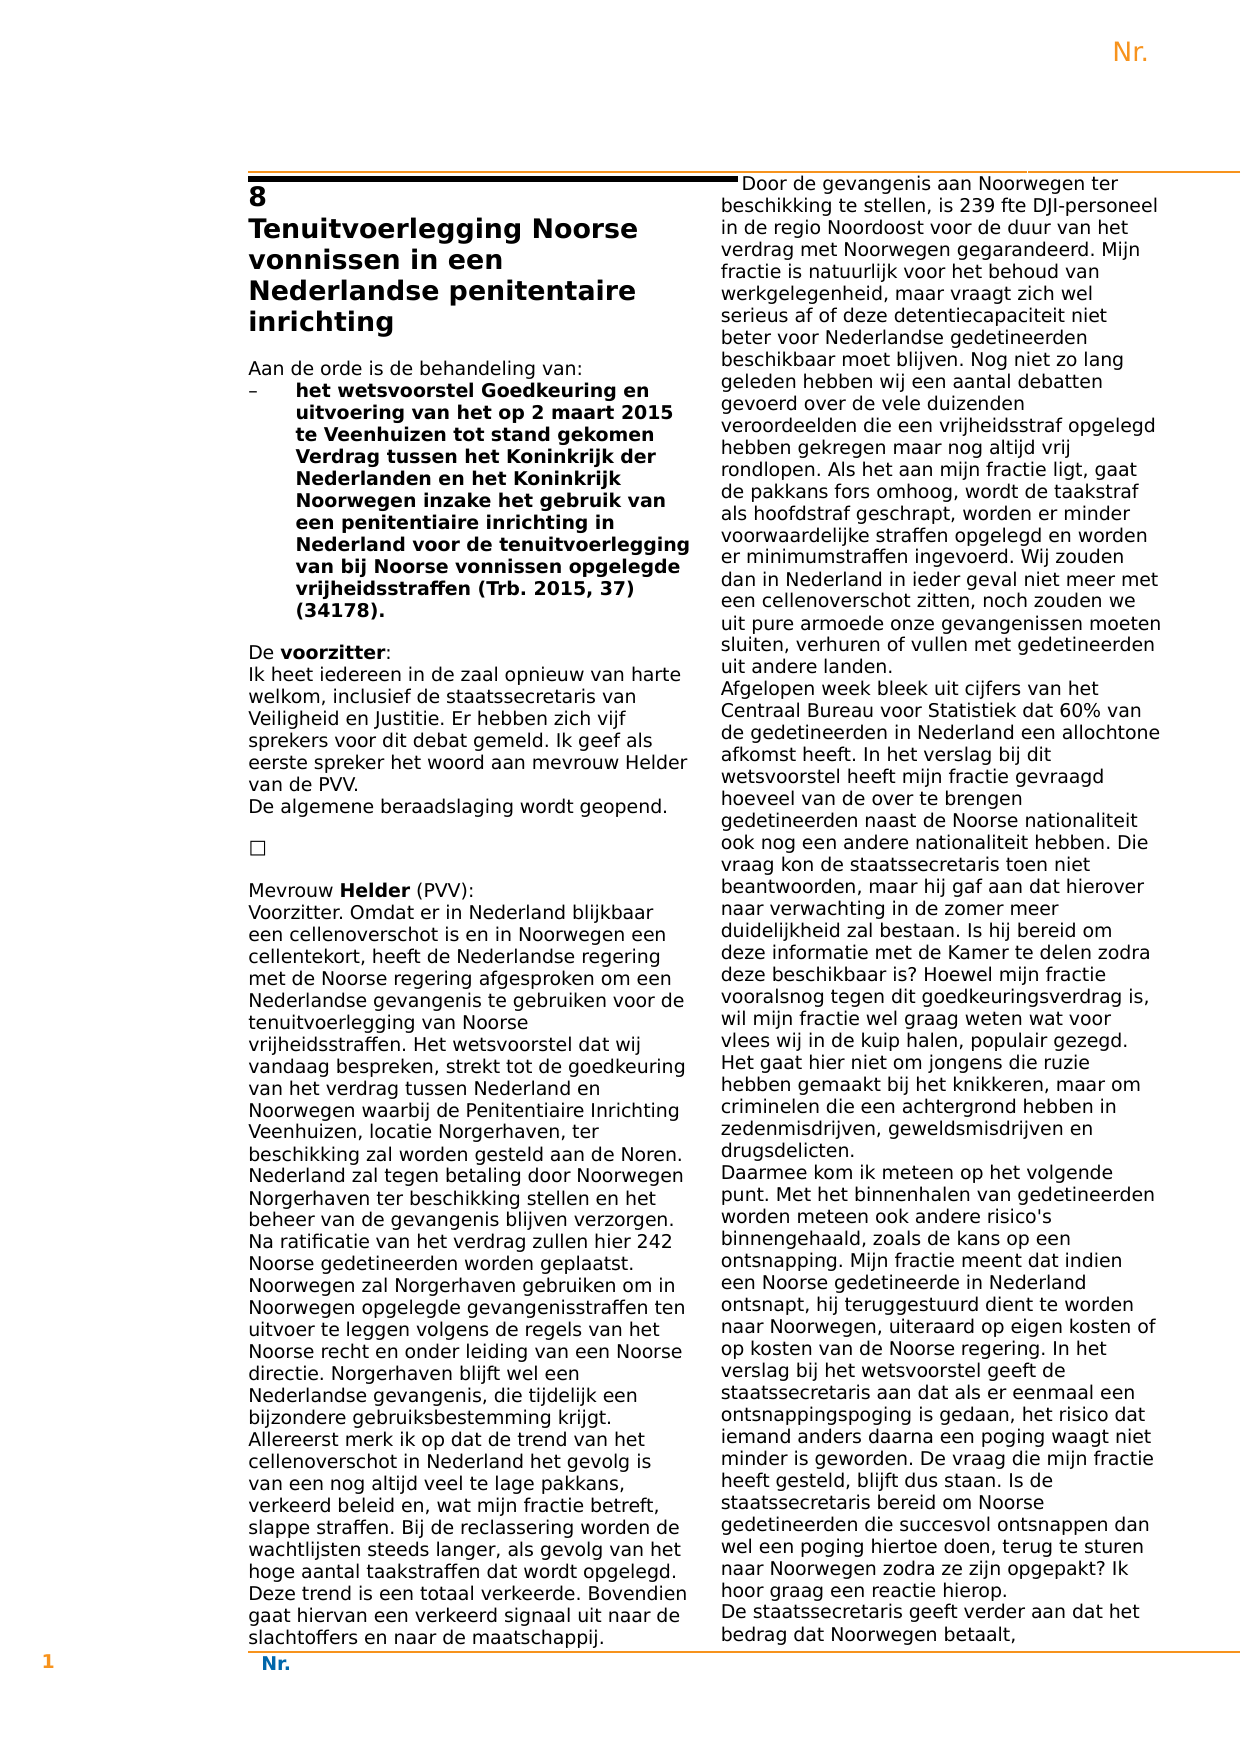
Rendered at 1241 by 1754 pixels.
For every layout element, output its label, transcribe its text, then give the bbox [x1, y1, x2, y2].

list het wetsvoorstel Goedkeuring en uitvoering van het op 2 maart 2015 te Veenhuizen tot stand gekomen Verdrag tussen het Koninkrijk der Nederlanden en het Koninkrijk Noorwegen inzake het gebruik van een penitentiaire inrichting in Nederland voor de tenuitvoerlegging van bij Noorse vonnissen opgelegde vrijheidsstraffen (Trb. 2015, 37) (34178). [248, 380, 691, 622]
text Ik heet iedereen in de zaal opnieuw van harte welkom, inclusief de staatssecretaris van Veiligheid en Justitie. Er hebben zich vijf sprekers voor dit debat gemeld. Ik geef als eerste spreker het woord aan mevrouw Helder van de PVV. [248, 664, 691, 796]
text De algemene beraadslaging wordt geopend. [248, 796, 691, 818]
text Allereerst merk ik op dat de trend van het cellenoverschot in Nederland het gevolg is van een nog altijd veel te lage pakkans, verkeerd beleid en, wat mijn fractie betreft, slappe straffen. Bij de reclassering worden de wachtlijsten steeds langer, als gevolg van het hoge aantal taakstraffen dat wordt opgelegd. Deze trend is een totaal verkeerde. Bovendien gaat hiervan een verkeerd signaal uit naar de slachtoffers en naar de maatschappij. [248, 1429, 691, 1649]
title 8 Tenuitvoerlegging Noorse vonnissen in een Nederlandse penitentaire inrichting [248, 182, 691, 338]
text Door de gevangenis aan Noorwegen ter beschikking te stellen, is 239 fte DJI-personeel in de regio Noordoost voor de duur van het verdrag met Noorwegen gegarandeerd. Mijn fractie is natuurlijk voor het behoud van werkgelegenheid, maar vraagt zich wel serieus af of deze detentiecapaciteit niet beter voor Nederlandse gedetineerden beschikbaar moet blijven. Nog niet zo lang geleden hebben wij een aantal debatten gevoerd over de vele duizenden veroordeelden die een vrijheidsstraf opgelegd hebben gekregen maar nog altijd vrij rondlopen. Als het aan mijn fractie ligt, gaat de pakkans fors omhoog, wordt de taakstraf als hoofdstraf geschrapt, worden er minder voorwaardelijke straffen opgelegd en worden er minimumstraffen ingevoerd. Wij zouden dan in Nederland in ieder geval niet meer met een cellenoverschot zitten, noch zouden we uit pure armoede onze gevangenissen moeten sluiten, verhuren of vullen met gedetineerden uit andere landen. [721, 173, 1163, 678]
text Afgelopen week bleek uit cijfers van het Centraal Bureau voor Statistiek dat 60% van de gedetineerden in Nederland een allochtone afkomst heeft. In het verslag bij dit wetsvoorstel heeft mijn fractie gevraagd hoeveel van de over te brengen gedetineerden naast de Noorse nationaliteit ook nog een andere nationaliteit hebben. Die vraag kon de staatssecretaris toen niet beantwoorden, maar hij gaf aan dat hierover naar verwachting in de zomer meer duidelijkheid zal bestaan. Is hij bereid om deze informatie met de Kamer te delen zodra deze beschikbaar is? Hoewel mijn fractie vooralsnog tegen dit goedkeuringsverdrag is, wil mijn fractie wel graag weten wat voor vlees wij in de kuip halen, populair gezegd. Het gaat hier niet om jongens die ruzie hebben gemaakt bij het knikkeren, maar om criminelen die een achtergrond hebben in zedenmisdrijven, geweldsmisdrijven en drugsdelicten. [721, 678, 1163, 1162]
text Daarmee kom ik meteen op het volgende punt. Met het binnenhalen van gedetineerden worden meteen ook andere risico's binnengehaald, zoals de kans op een ontsnapping. Mijn fractie meent dat indien een Noorse gedetineerde in Nederland ontsnapt, hij teruggestuurd dient te worden naar Noorwegen, uiteraard op eigen kosten of op kosten van de Noorse regering. In het verslag bij het wetsvoorstel geeft de staatssecretaris aan dat als er eenmaal een ontsnappingspoging is gedaan, het risico dat iemand anders daarna een poging waagt niet minder is geworden. De vraag die mijn fractie heeft gesteld, blijft dus staan. Is de staatssecretaris bereid om Noorse gedetineerden die succesvol ontsnappen dan wel een poging hiertoe doen, terug te sturen naar Noorwegen zodra ze zijn opgepakt? Ik hoor graag een reactie hierop. [721, 1162, 1163, 1601]
text ⬜ [248, 838, 691, 860]
text Mevrouw Helder (PVV): [248, 880, 691, 902]
text De voorzitter: [248, 642, 691, 664]
text Aan de orde is de behandeling van: [248, 358, 691, 380]
text Voorzitter. Omdat er in Nederland blijkbaar een cellenoverschot is en in Noorwegen een cellentekort, heeft de Nederlandse regering met de Noorse regering afgesproken om een Nederlandse gevangenis te gebruiken voor de tenuitvoerlegging van Noorse vrijheidsstraffen. Het wetsvoorstel dat wij vandaag bespreken, strekt tot de goedkeuring van het verdrag tussen Nederland en Noorwegen waarbij de Penitentiaire Inrichting Veenhuizen, locatie Norgerhaven, ter beschikking zal worden gesteld aan de Noren. Nederland zal tegen betaling door Noorwegen Norgerhaven ter beschikking stellen en het beheer van de gevangenis blijven verzorgen. Na ratificatie van het verdrag zullen hier 242 Noorse gedetineerden worden geplaatst. Noorwegen zal Norgerhaven gebruiken om in Noorwegen opgelegde gevangenisstraffen ten uitvoer te leggen volgens de regels van het Noorse recht en onder leiding van een Noorse directie. Norgerhaven blijft wel een Nederlandse gevangenis, die tijdelijk een bijzondere gebruiksbestemming krijgt. [248, 902, 691, 1429]
text De staatssecretaris geeft verder aan dat het bedrag dat Noorwegen betaalt, [721, 1601, 1163, 1645]
